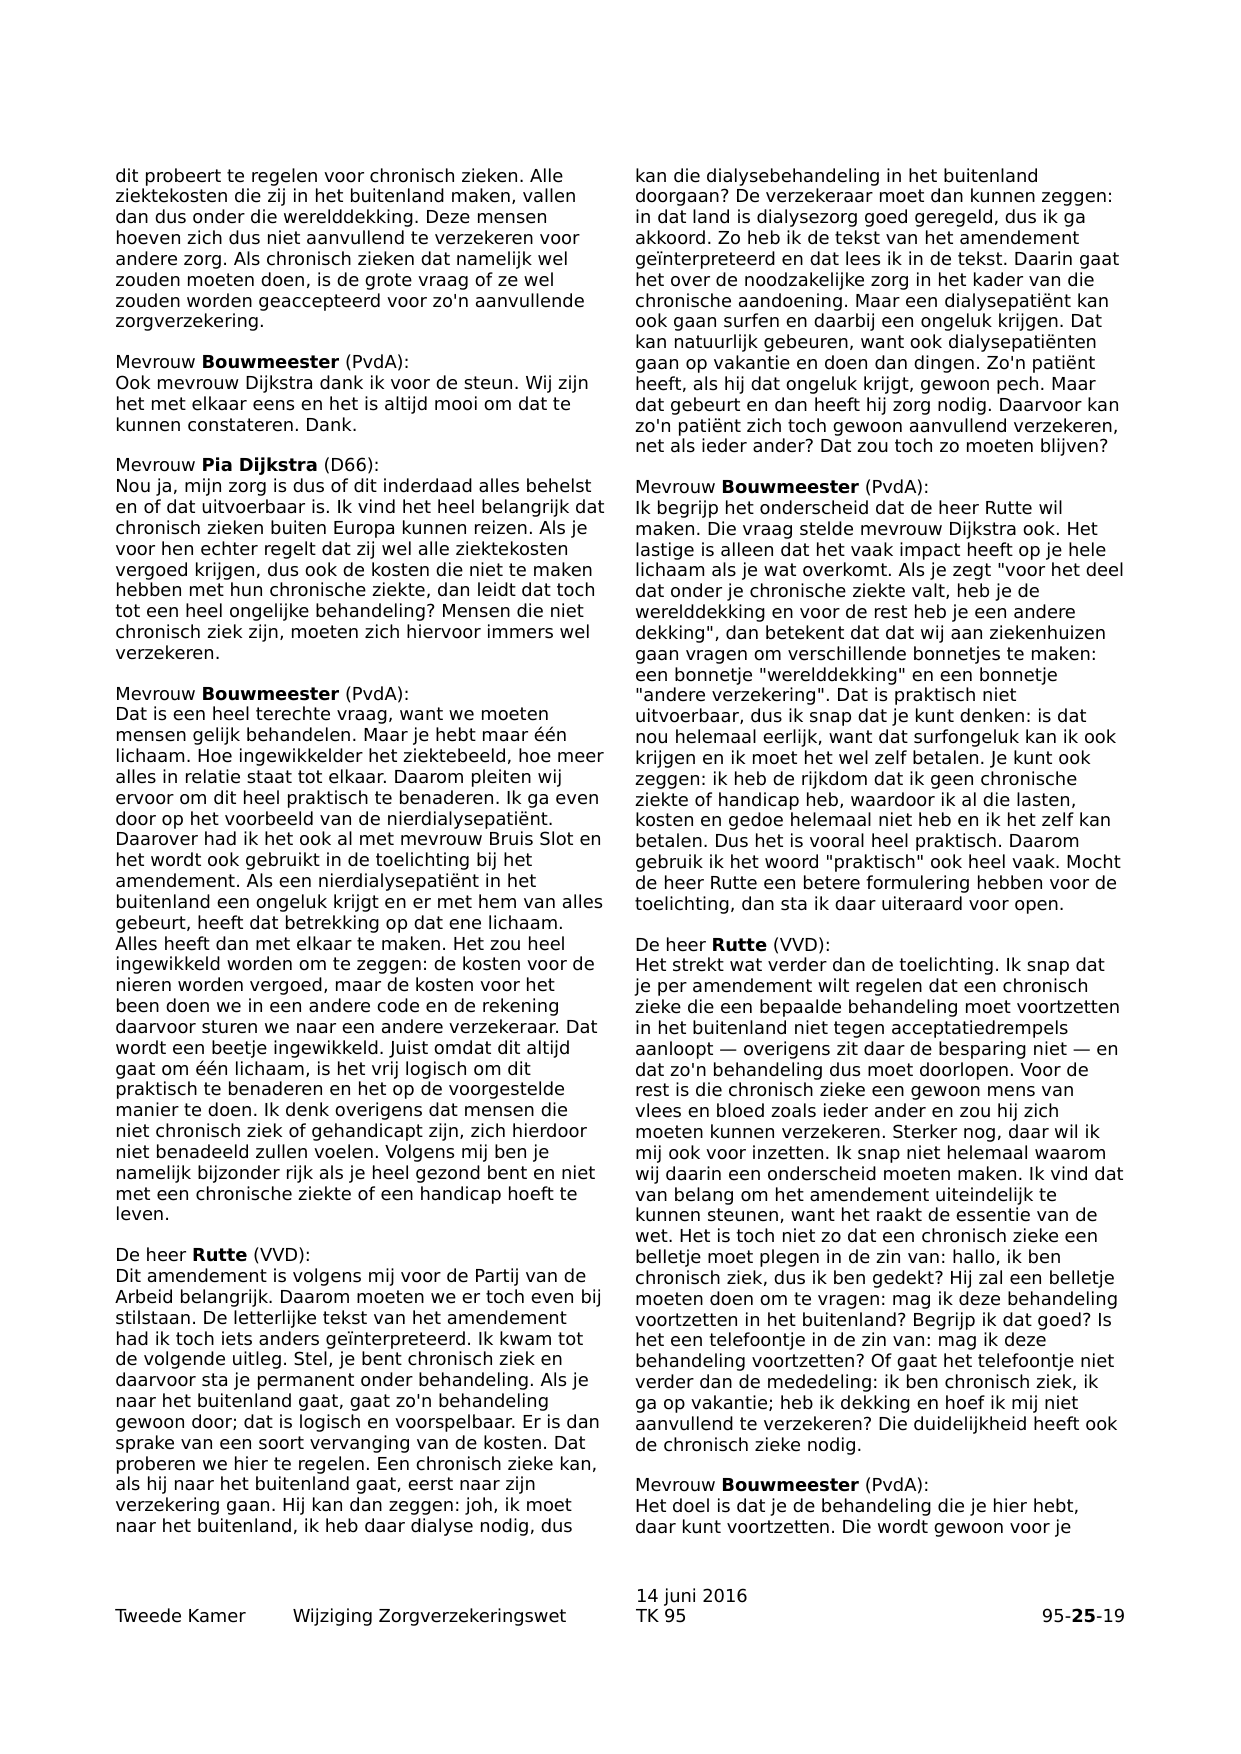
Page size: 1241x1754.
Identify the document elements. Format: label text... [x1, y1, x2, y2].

text De heer Rutte (VVD): [635, 934, 1125, 955]
text Mevrouw Bouwmeester (PvdA): [115, 352, 605, 373]
text Mevrouw Bouwmeester (PvdA): [635, 477, 1125, 498]
text Ook mevrouw Dijkstra dank ik voor de steun. Wij zijn het met elkaar eens en het is altijd mooi om dat te kunnen constateren. Dank. [115, 373, 605, 435]
text Het doel is dat je de behandeling die je hier hebt, daar kunt voortzetten. Die wordt gewoon voor je [635, 1496, 1125, 1537]
text De heer Rutte (VVD): [115, 1245, 605, 1266]
text kan die dialysebehandeling in het buitenland doorgaan? De verzekeraar moet dan kunnen zeggen: in dat land is dialysezorg goed geregeld, dus ik ga akkoord. Zo heb ik de tekst van het amendement geïnterpreteerd en dat lees ik in de tekst. Daarin gaat het over de noodzakelijke zorg in het kader van die chronische aandoening. Maar een dialysepatiënt kan ook gaan surfen en daarbij een ongeluk krijgen. Dat kan natuurlijk gebeuren, want ook dialysepatiënten gaan op vakantie en doen dan dingen. Zo'n patiënt heeft, als hij dat ongeluk krijgt, gewoon pech. Maar dat gebeurt en dan heeft hij zorg nodig. Daarvoor kan zo'n patiënt zich toch gewoon aanvullend verzekeren, net als ieder ander? Dat zou toch zo moeten blijven? [635, 165, 1125, 457]
text Mevrouw Bouwmeester (PvdA): [115, 683, 605, 704]
text Mevrouw Pia Dijkstra (D66): [115, 455, 605, 476]
text dit probeert te regelen voor chronisch zieken. Alle ziektekosten die zij in het buitenland maken, vallen dan dus onder die werelddekking. Deze mensen hoeven zich dus niet aanvullend te verzekeren voor andere zorg. Als chronisch zieken dat namelijk wel zouden moeten doen, is de grote vraag of ze wel zouden worden geaccepteerd voor zo'n aanvullende zorgverzekering. [115, 165, 605, 332]
text Dit amendement is volgens mij voor de Partij van de Arbeid belangrijk. Daarom moeten we er toch even bij stilstaan. De letterlijke tekst van het amendement had ik toch iets anders geïnterpreteerd. Ik kwam tot de volgende uitleg. Stel, je bent chronisch ziek en daarvoor sta je permanent onder behandeling. Als je naar het buitenland gaat, gaat zo'n behandeling gewoon door; dat is logisch en voorspelbaar. Er is dan sprake van een soort vervanging van de kosten. Dat proberen we hier te regelen. Een chronisch zieke kan, als hij naar het buitenland gaat, eerst naar zijn verzekering gaan. Hij kan dan zeggen: joh, ik moet naar het buitenland, ik heb daar dialyse nodig, dus [115, 1266, 605, 1537]
text Dat is een heel terechte vraag, want we moeten mensen gelijk behandelen. Maar je hebt maar één lichaam. Hoe ingewikkelder het ziektebeeld, hoe meer alles in relatie staat tot elkaar. Daarom pleiten wij ervoor om dit heel praktisch te benaderen. Ik ga even door op het voorbeeld van de nierdialysepatiënt. Daarover had ik het ook al met mevrouw Bruis Slot en het wordt ook gebruikt in de toelichting bij het amendement. Als een nierdialysepatiënt in het buitenland een ongeluk krijgt en er met hem van alles gebeurt, heeft dat betrekking op dat ene lichaam. Alles heeft dan met elkaar te maken. Het zou heel ingewikkeld worden om te zeggen: de kosten voor de nieren worden vergoed, maar de kosten voor het been doen we in een andere code en de rekening daarvoor sturen we naar een andere verzekeraar. Dat wordt een beetje ingewikkeld. Juist omdat dit altijd gaat om één lichaam, is het vrij logisch om dit praktisch te benaderen en het op de voorgestelde manier te doen. Ik denk overigens dat mensen die niet chronisch ziek of gehandicapt zijn, zich hierdoor niet benadeeld zullen voelen. Volgens mij ben je namelijk bijzonder rijk als je heel gezond bent en niet met een chronische ziekte of een handicap hoeft te leven. [115, 704, 605, 1225]
text Nou ja, mijn zorg is dus of dit inderdaad alles behelst en of dat uitvoerbaar is. Ik vind het heel belangrijk dat chronisch zieken buiten Europa kunnen reizen. Als je voor hen echter regelt dat zij wel alle ziektekosten vergoed krijgen, dus ook de kosten die niet te maken hebben met hun chronische ziekte, dan leidt dat toch tot een heel ongelijke behandeling? Mensen die niet chronisch ziek zijn, moeten zich hiervoor immers wel verzekeren. [115, 476, 605, 663]
text Het strekt wat verder dan de toelichting. Ik snap dat je per amendement wilt regelen dat een chronisch zieke die een bepaalde behandeling moet voortzetten in het buitenland niet tegen acceptatiedrempels aanloopt — overigens zit daar de besparing niet — en dat zo'n behandeling dus moet doorlopen. Voor de rest is die chronisch zieke een gewoon mens van vlees en bloed zoals ieder ander en zou hij zich moeten kunnen verzekeren. Sterker nog, daar wil ik mij ook voor inzetten. Ik snap niet helemaal waarom wij daarin een onderscheid moeten maken. Ik vind dat van belang om het amendement uiteindelijk te kunnen steunen, want het raakt de essentie van de wet. Het is toch niet zo dat een chronisch zieke een belletje moet plegen in de zin van: hallo, ik ben chronisch ziek, dus ik ben gedekt? Hij zal een belletje moeten doen om te vragen: mag ik deze behandeling voortzetten in het buitenland? Begrijp ik dat goed? Is het een telefoontje in de zin van: mag ik deze behandeling voortzetten? Of gaat het telefoontje niet verder dan de mededeling: ik ben chronisch ziek, ik ga op vakantie; heb ik dekking en hoef ik mij niet aanvullend te verzekeren? Die duidelijkheid heeft ook de chronisch zieke nodig. [635, 955, 1125, 1455]
text Mevrouw Bouwmeester (PvdA): [635, 1475, 1125, 1496]
text Ik begrijp het onderscheid dat de heer Rutte wil maken. Die vraag stelde mevrouw Dijkstra ook. Het lastige is alleen dat het vaak impact heeft op je hele lichaam als je wat overkomt. Als je zegt "voor het deel dat onder je chronische ziekte valt, heb je de werelddekking en voor de rest heb je een andere dekking", dan betekent dat dat wij aan ziekenhuizen gaan vragen om verschillende bonnetjes te maken: een bonnetje "werelddekking" en een bonnetje "andere verzekering". Dat is praktisch niet uitvoerbaar, dus ik snap dat je kunt denken: is dat nou helemaal eerlijk, want dat surfongeluk kan ik ook krijgen en ik moet het wel zelf betalen. Je kunt ook zeggen: ik heb de rijkdom dat ik geen chronische ziekte of handicap heb, waardoor ik al die lasten, kosten en gedoe helemaal niet heb en ik het zelf kan betalen. Dus het is vooral heel praktisch. Daarom gebruik ik het woord "praktisch" ook heel vaak. Mocht de heer Rutte een betere formulering hebben voor de toelichting, dan sta ik daar uiteraard voor open. [635, 498, 1125, 914]
